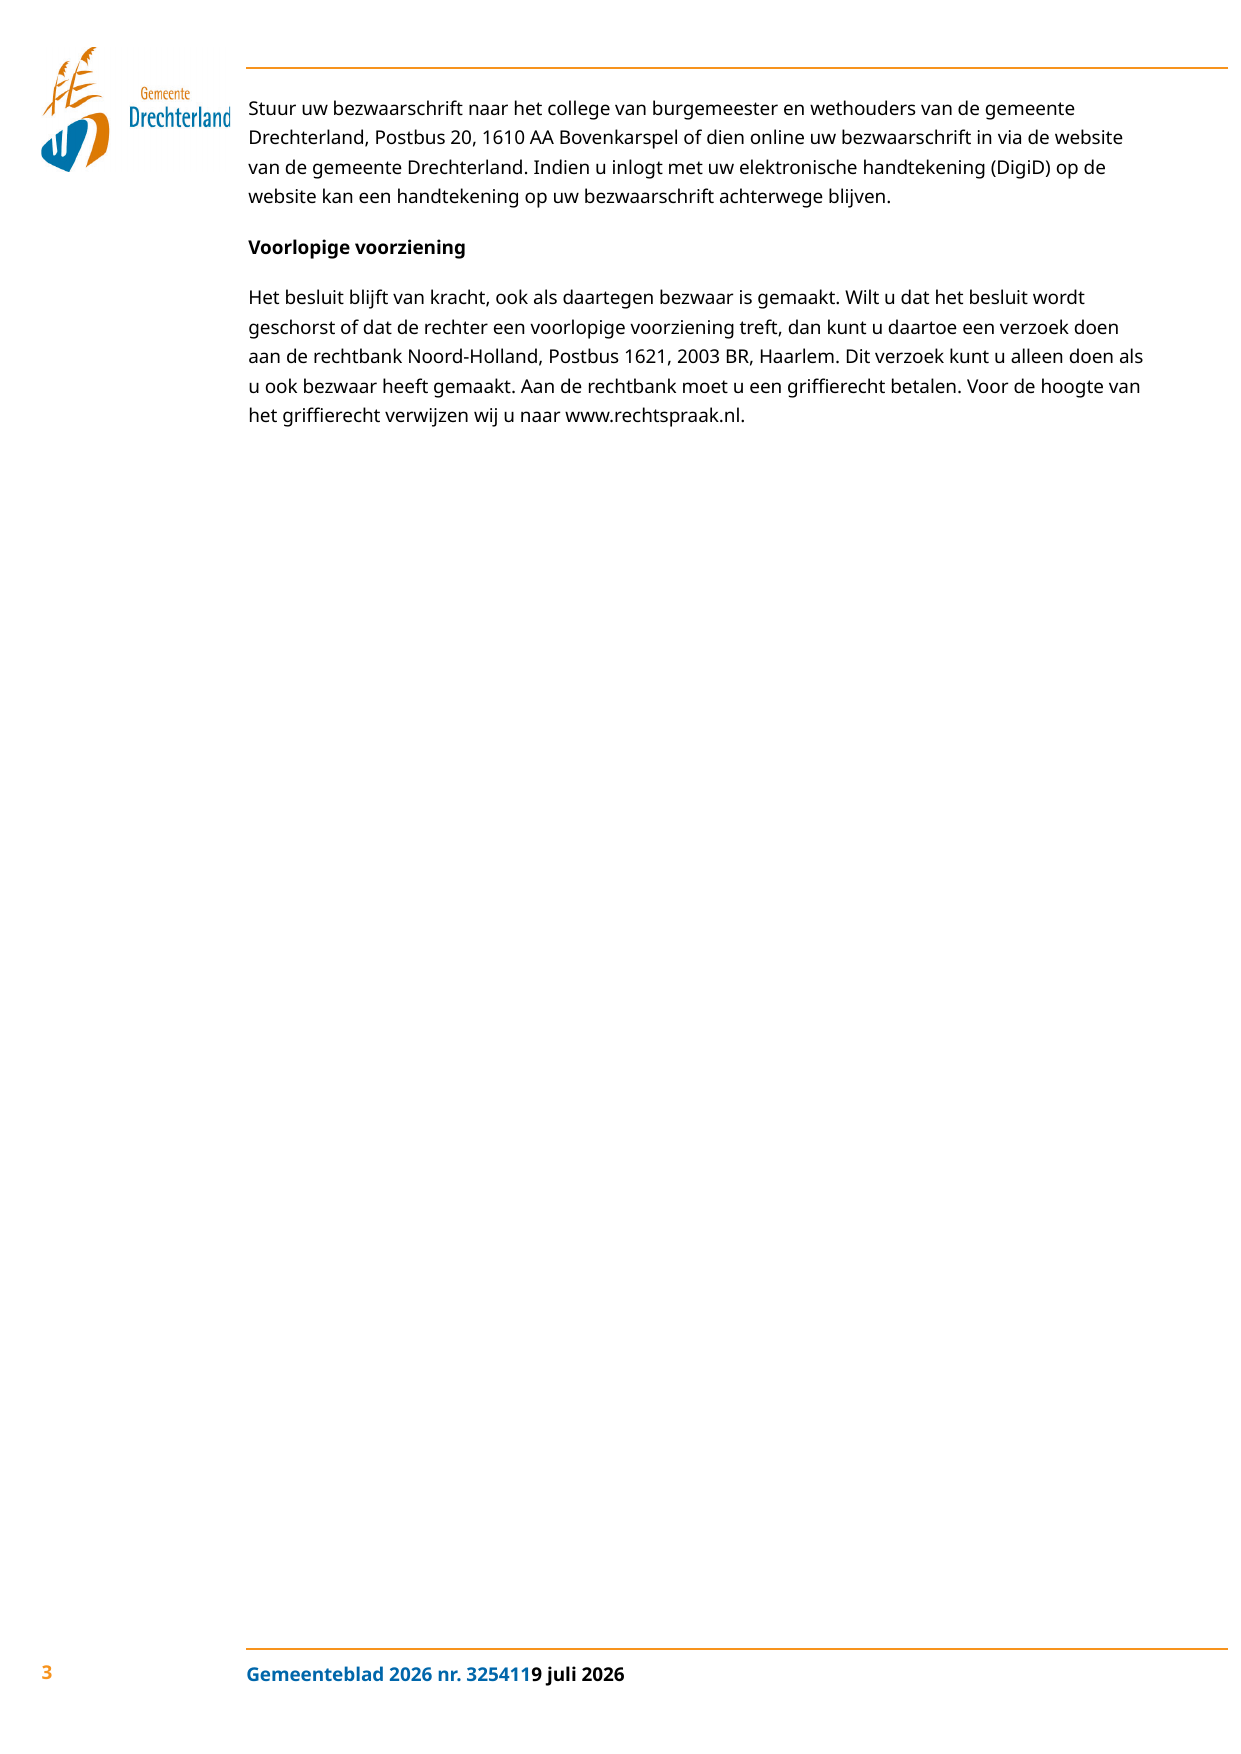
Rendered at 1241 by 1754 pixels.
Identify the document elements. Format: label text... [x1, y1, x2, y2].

text Voorlopige voorziening [248, 234, 1152, 260]
picture [226, 115, 231, 124]
text Stuur uw bezwaarschrift naar het college van burgemeester en wethouders van de gemeente Drechterland, Postbus 20, 1610 AA Bovenkarspel of dien online uw bezwaarschrift in via de website van de gemeente Drechterland. Indien u inlogt met uw elektronische handtekening (DigiD) op de website kan een handtekening op uw bezwaarschrift achterwege blijven. [248, 95, 1152, 209]
text Het besluit blijft van kracht, ook als daartegen bezwaar is gemaakt. Wilt u dat het besluit wordt geschorst of dat de rechter een voorlopige voorziening treft, dan kunt u daartoe een verzoek doen aan de rechtbank Noord-Holland, Postbus 1621, 2003 BR, Haarlem. Dit verzoek kunt u alleen doen als u ook bezwaar heeft gemaakt. Aan de rechtbank moet u een griffierecht betalen. Voor de hoogte van het griffierecht verwijzen wij u naar www.rechtspraak.nl. [248, 284, 1152, 428]
picture [41, 47, 231, 172]
picture [41, 158, 64, 172]
